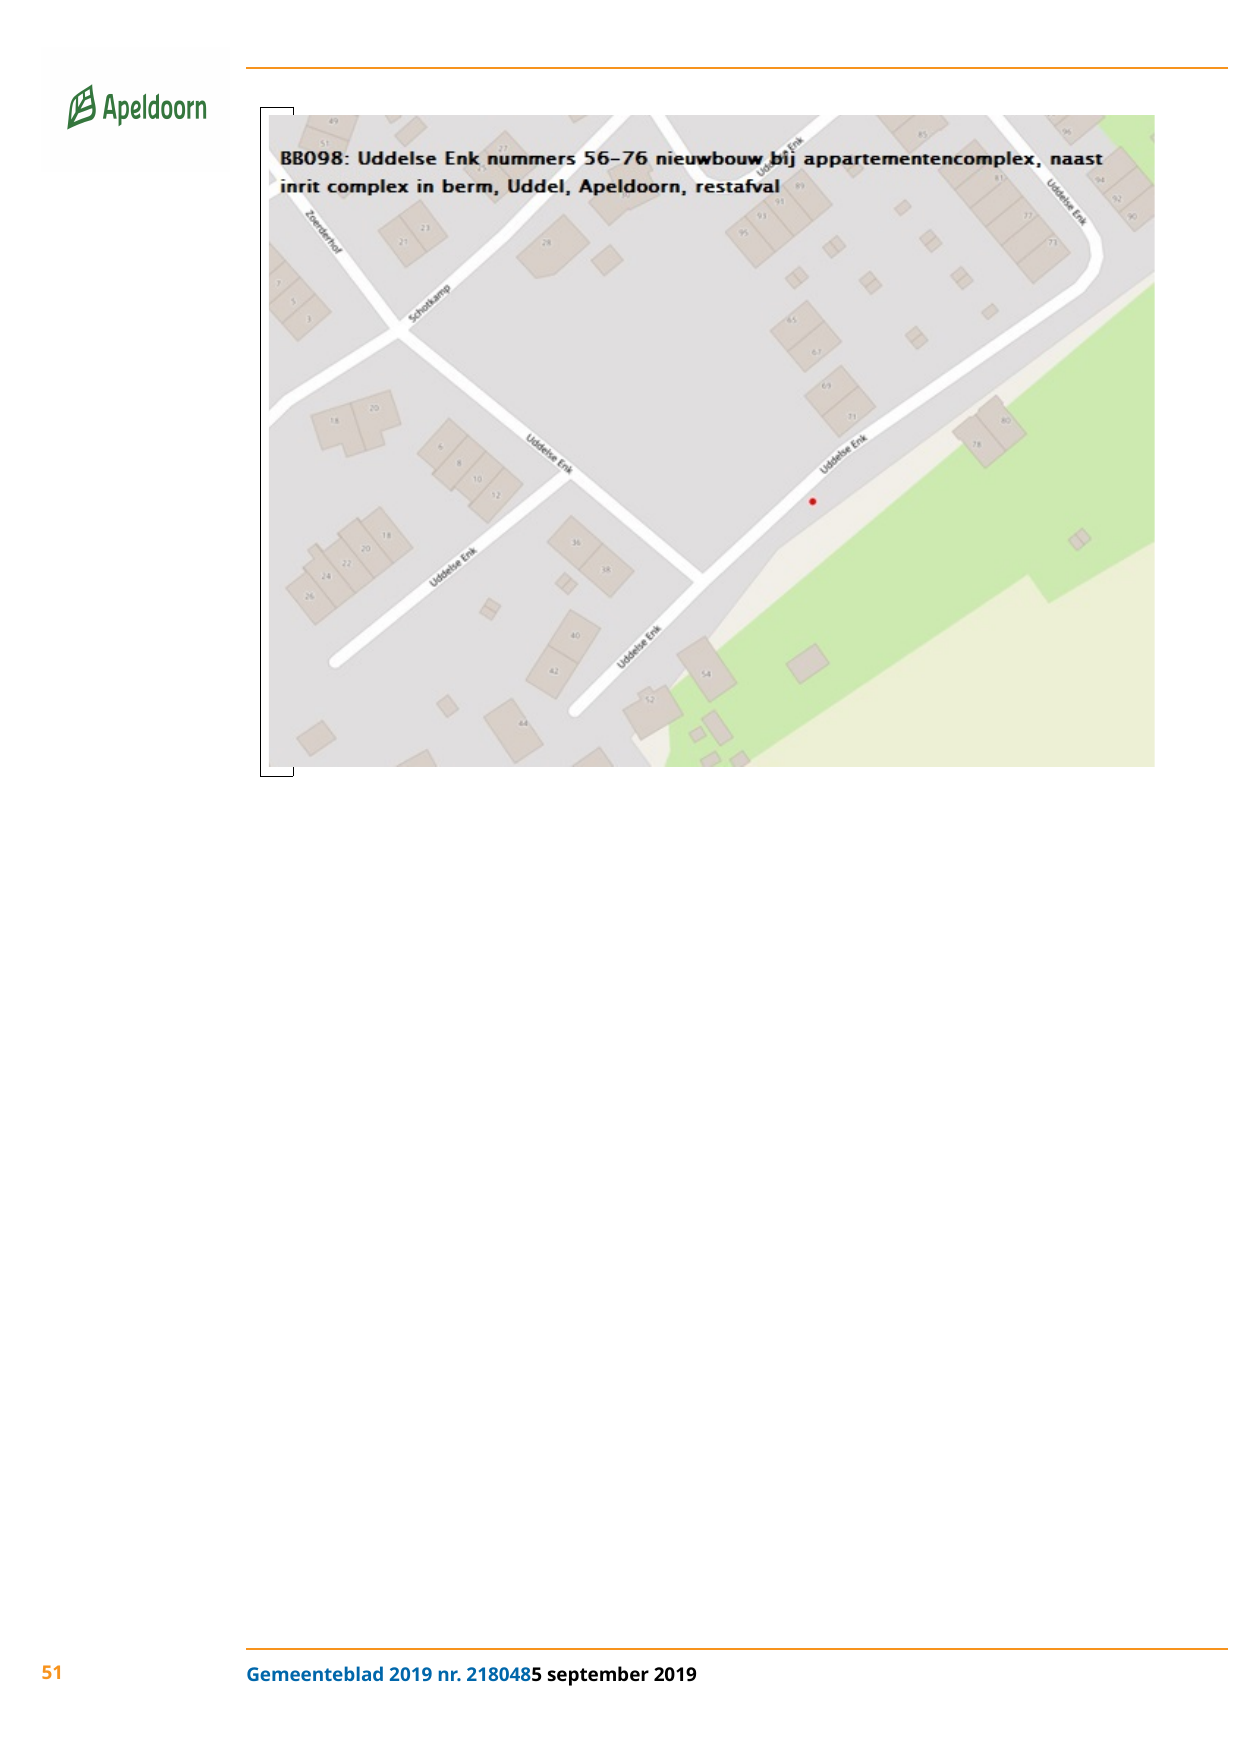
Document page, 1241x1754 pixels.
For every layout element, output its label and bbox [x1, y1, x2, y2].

picture [41, 47, 231, 172]
picture [268, 115, 1155, 767]
